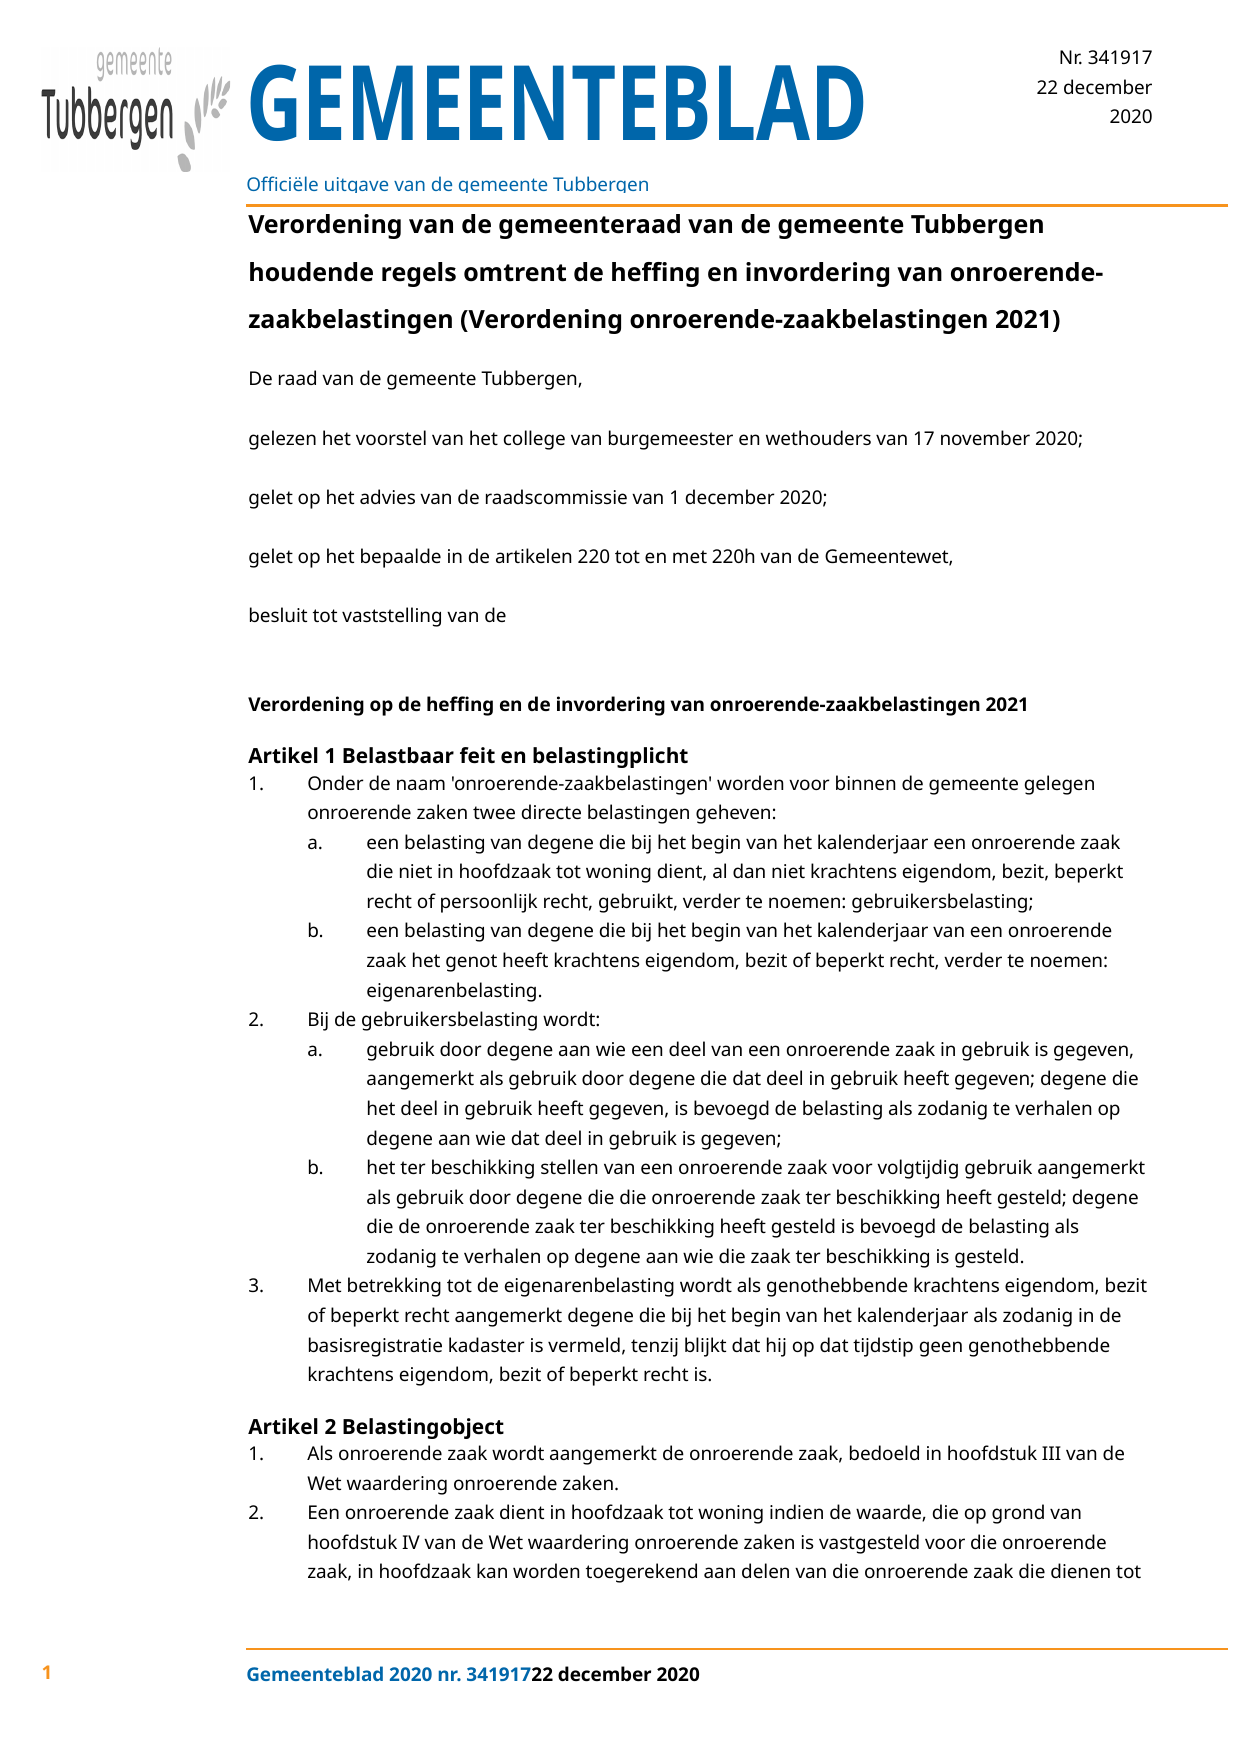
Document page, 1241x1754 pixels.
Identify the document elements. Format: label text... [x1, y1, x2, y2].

list gebruik door degene aan wie een deel van een onroerende zaak in gebruik is gegeven, aangemerkt als gebruik door degene die dat deel in gebruik heeft gegeven; degene die het deel in gebruik heeft gegeven, is bevoegd de belasting als zodanig te verhalen op degene aan wie dat deel in gebruik is gegeven; [307, 1036, 1152, 1151]
text gelet op het advies van de raadscommissie van 1 december 2020; [248, 484, 1152, 509]
list Onder de naam 'onroerende-zaakbelastingen' worden voor binnen de gemeente gelegen onroerende zaken twee directe belastingen geheven: [248, 770, 1152, 825]
list Een onroerende zaak dient in hoofdzaak tot woning indien de waarde, die op grond van hoofdstuk IV van de Wet waardering onroerende zaken is vastgesteld voor die onroerende zaak, in hoofdzaak kan worden toegerekend aan delen van die onroerende zaak die dienen tot [248, 1499, 1152, 1584]
list Met betrekking tot de eigenarenbelasting wordt als genothebbende krachtens eigendom, bezit of beperkt recht aangemerkt degene die bij het begin van het kalenderjaar als zodanig in de basisregistratie kadaster is vermeld, tenzij blijkt dat hij op dat tijdstip geen genothebbende krachtens eigendom, bezit of beperkt recht is. [248, 1273, 1152, 1387]
list een belasting van degene die bij het begin van het kalenderjaar van een onroerende zaak het genot heeft krachtens eigendom, bezit of beperkt recht, verder te noemen: eigenarenbelasting. [307, 918, 1152, 1003]
text Artikel 2 Belastingobject [248, 1412, 1152, 1440]
text besluit tot vaststelling van de [248, 602, 1152, 628]
list Bij de gebruikersbelasting wordt: [248, 1006, 1152, 1032]
picture [41, 47, 231, 172]
list het ter beschikking stellen van een onroerende zaak voor volgtijdig gebruik aangemerkt als gebruik door degene die die onroerende zaak ter beschikking heeft gesteld; degene die de onroerende zaak ter beschikking heeft gesteld is bevoegd de belasting als zodanig te verhalen op degene aan wie die zaak ter beschikking is gesteld. [307, 1154, 1152, 1269]
text Artikel 1 Belastbaar feit en belastingplicht [248, 741, 1152, 770]
text Verordening op de heffing en de invordering van onroerende-zaakbelastingen 2021 [248, 691, 1152, 717]
text Verordening van de gemeenteraad van de gemeente Tubbergen houdende regels omtrent de heffing en invordering van onroerende-zaakbelastingen (Verordening onroerende-zaakbelastingen 2021) [248, 207, 1152, 336]
text De raad van de gemeente Tubbergen, [248, 366, 1152, 391]
text gelet op het bepaalde in de artikelen 220 tot en met 220h van de Gemeentewet, [248, 543, 1152, 569]
list een belasting van degene die bij het begin van het kalenderjaar een onroerende zaak die niet in hoofdzaak tot woning dient, al dan niet krachtens eigendom, bezit, beperkt recht of persoonlijk recht, gebruikt, verder te noemen: gebruikersbelasting; [307, 829, 1152, 914]
text gelezen het voorstel van het college van burgemeester en wethouders van 17 november 2020; [248, 425, 1152, 450]
list Als onroerende zaak wordt aangemerkt de onroerende zaak, bedoeld in hoofdstuk III van de Wet waardering onroerende zaken. [248, 1440, 1152, 1496]
